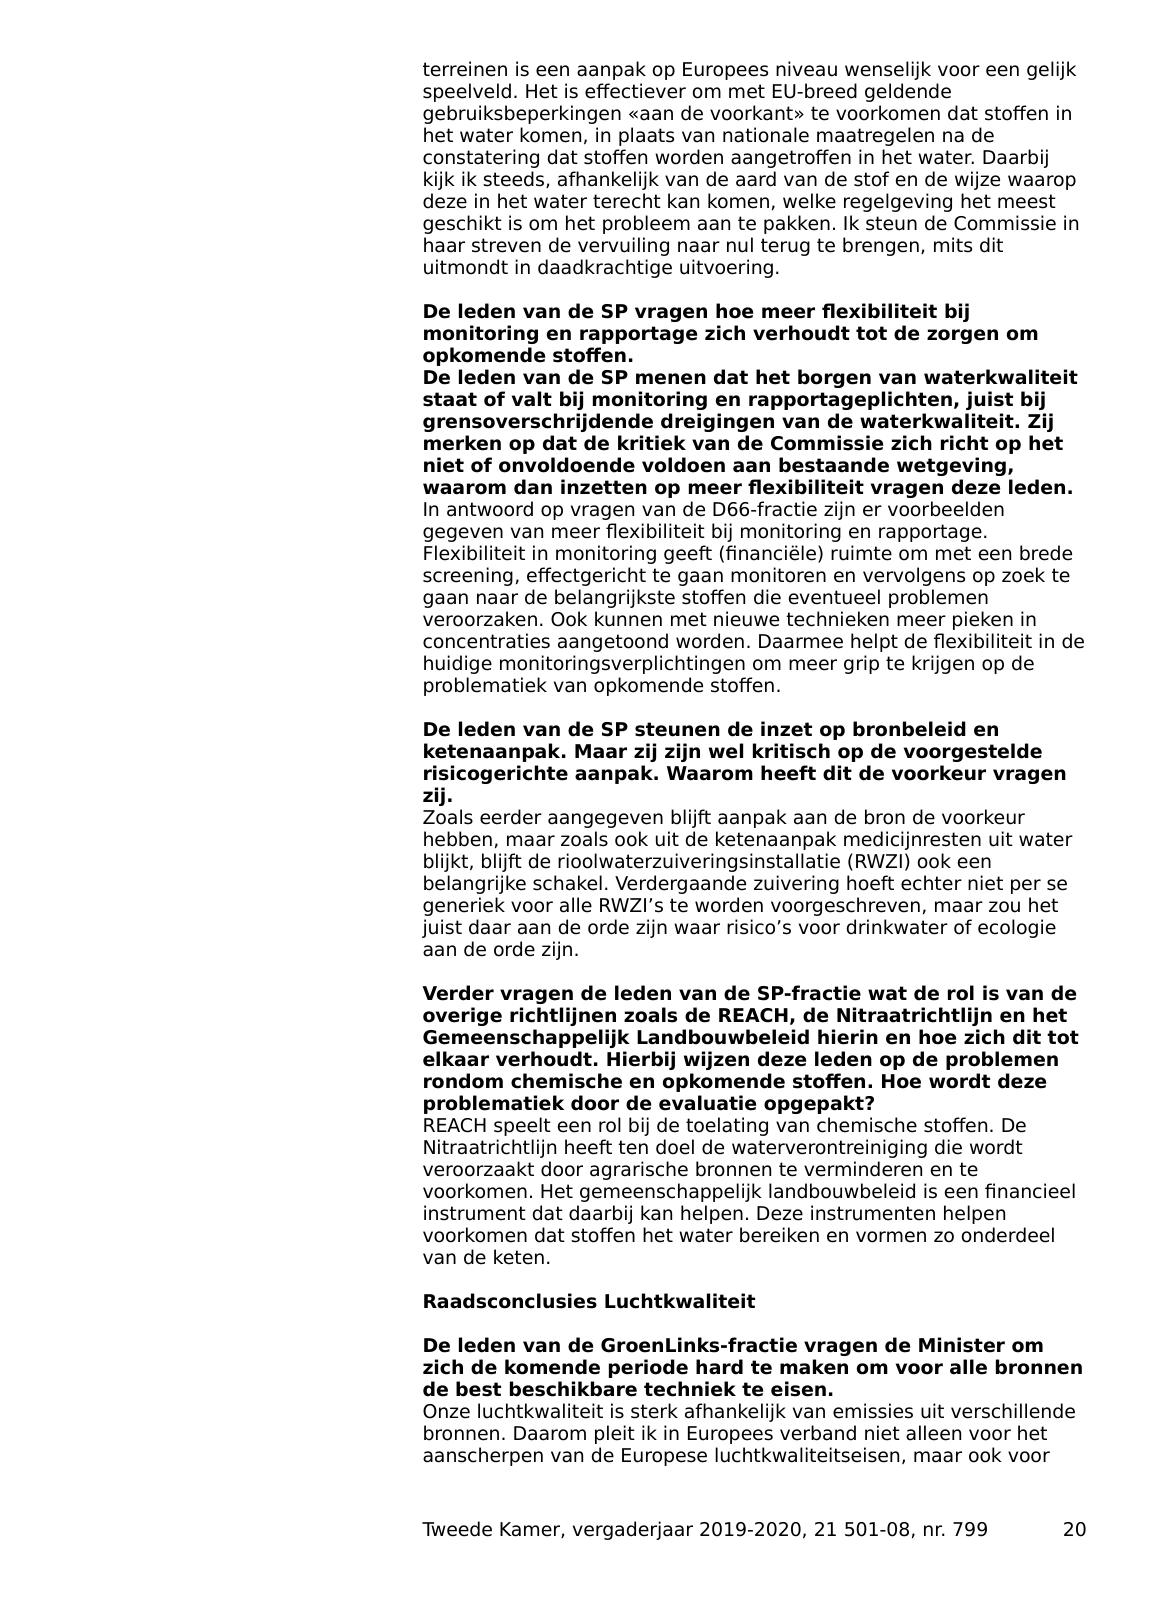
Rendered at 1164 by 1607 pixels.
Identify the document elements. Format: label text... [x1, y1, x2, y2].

text Zoals eerder aangegeven blijft aanpak aan de bron de voorkeur hebben, maar zoals ook uit de ketenaanpak medicijnresten uit water blijkt, blijft de rioolwaterzuiveringsinstallatie (RWZI) ook een belangrijke schakel. Verdergaande zuivering hoeft echter niet per se generiek voor alle RWZI’s te worden voorgeschreven, maar zou het juist daar aan de orde zijn waar risico’s voor drinkwater of ecologie aan de orde zijn. [422, 807, 1087, 961]
text Verder vragen de leden van de SP-fractie wat de rol is van de overige richtlijnen zoals de REACH, de Nitraatrichtlijn en het Gemeenschappelijk Landbouwbeleid hierin en hoe zich dit tot elkaar verhoudt. Hierbij wijzen deze leden op de problemen rondom chemische en opkomende stoffen. Hoe wordt deze problematiek door de evaluatie opgepakt? [422, 983, 1087, 1115]
text Onze luchtkwaliteit is sterk afhankelijk van emissies uit verschillende bronnen. Daarom pleit ik in Europees verband niet alleen voor het aanscherpen van de Europese luchtkwaliteitseisen, maar ook voor [422, 1401, 1087, 1467]
subtitle Raadsconclusies Luchtkwaliteit [422, 1291, 1087, 1313]
text terreinen is een aanpak op Europees niveau wenselijk voor een gelijk speelveld. Het is effectiever om met EU-breed geldende gebruiksbeperkingen «aan de voorkant» te voorkomen dat stoffen in het water komen, in plaats van nationale maatregelen na de constatering dat stoffen worden aangetroffen in het water. Daarbij kijk ik steeds, afhankelijk van de aard van de stof en de wijze waarop deze in het water terecht kan komen, welke regelgeving het meest geschikt is om het probleem aan te pakken. Ik steun de Commissie in haar streven de vervuiling naar nul terug te brengen, mits dit uitmondt in daadkrachtige uitvoering. [422, 59, 1087, 279]
text De leden van de SP steunen de inzet op bronbeleid en ketenaanpak. Maar zij zijn wel kritisch op de voorgestelde risicogerichte aanpak. Waarom heeft dit de voorkeur vragen zij. [422, 719, 1087, 807]
text De leden van de SP vragen hoe meer flexibiliteit bij monitoring en rapportage zich verhoudt tot de zorgen om opkomende stoffen. [422, 301, 1087, 367]
text De leden van de SP menen dat het borgen van waterkwaliteit staat of valt bij monitoring en rapportageplichten, juist bij grensoverschrijdende dreigingen van de waterkwaliteit. Zij merken op dat de kritiek van de Commissie zich richt op het niet of onvoldoende voldoen aan bestaande wetgeving, waarom dan inzetten op meer flexibiliteit vragen deze leden. [422, 367, 1087, 499]
text De leden van de GroenLinks-fractie vragen de Minister om zich de komende periode hard te maken om voor alle bronnen de best beschikbare techniek te eisen. [422, 1335, 1087, 1401]
text REACH speelt een rol bij de toelating van chemische stoffen. De Nitraatrichtlijn heeft ten doel de waterverontreiniging die wordt veroorzaakt door agrarische bronnen te verminderen en te voorkomen. Het gemeenschappelijk landbouwbeleid is een financieel instrument dat daarbij kan helpen. Deze instrumenten helpen voorkomen dat stoffen het water bereiken en vormen zo onderdeel van de keten. [422, 1115, 1087, 1268]
text In antwoord op vragen van de D66-fractie zijn er voorbeelden gegeven van meer flexibiliteit bij monitoring en rapportage. Flexibiliteit in monitoring geeft (financiële) ruimte om met een brede screening, effectgericht te gaan monitoren en vervolgens op zoek te gaan naar de belangrijkste stoffen die eventueel problemen veroorzaken. Ook kunnen met nieuwe technieken meer pieken in concentraties aangetoond worden. Daarmee helpt de flexibiliteit in de huidige monitoringsverplichtingen om meer grip te krijgen op de problematiek van opkomende stoffen. [422, 499, 1087, 697]
